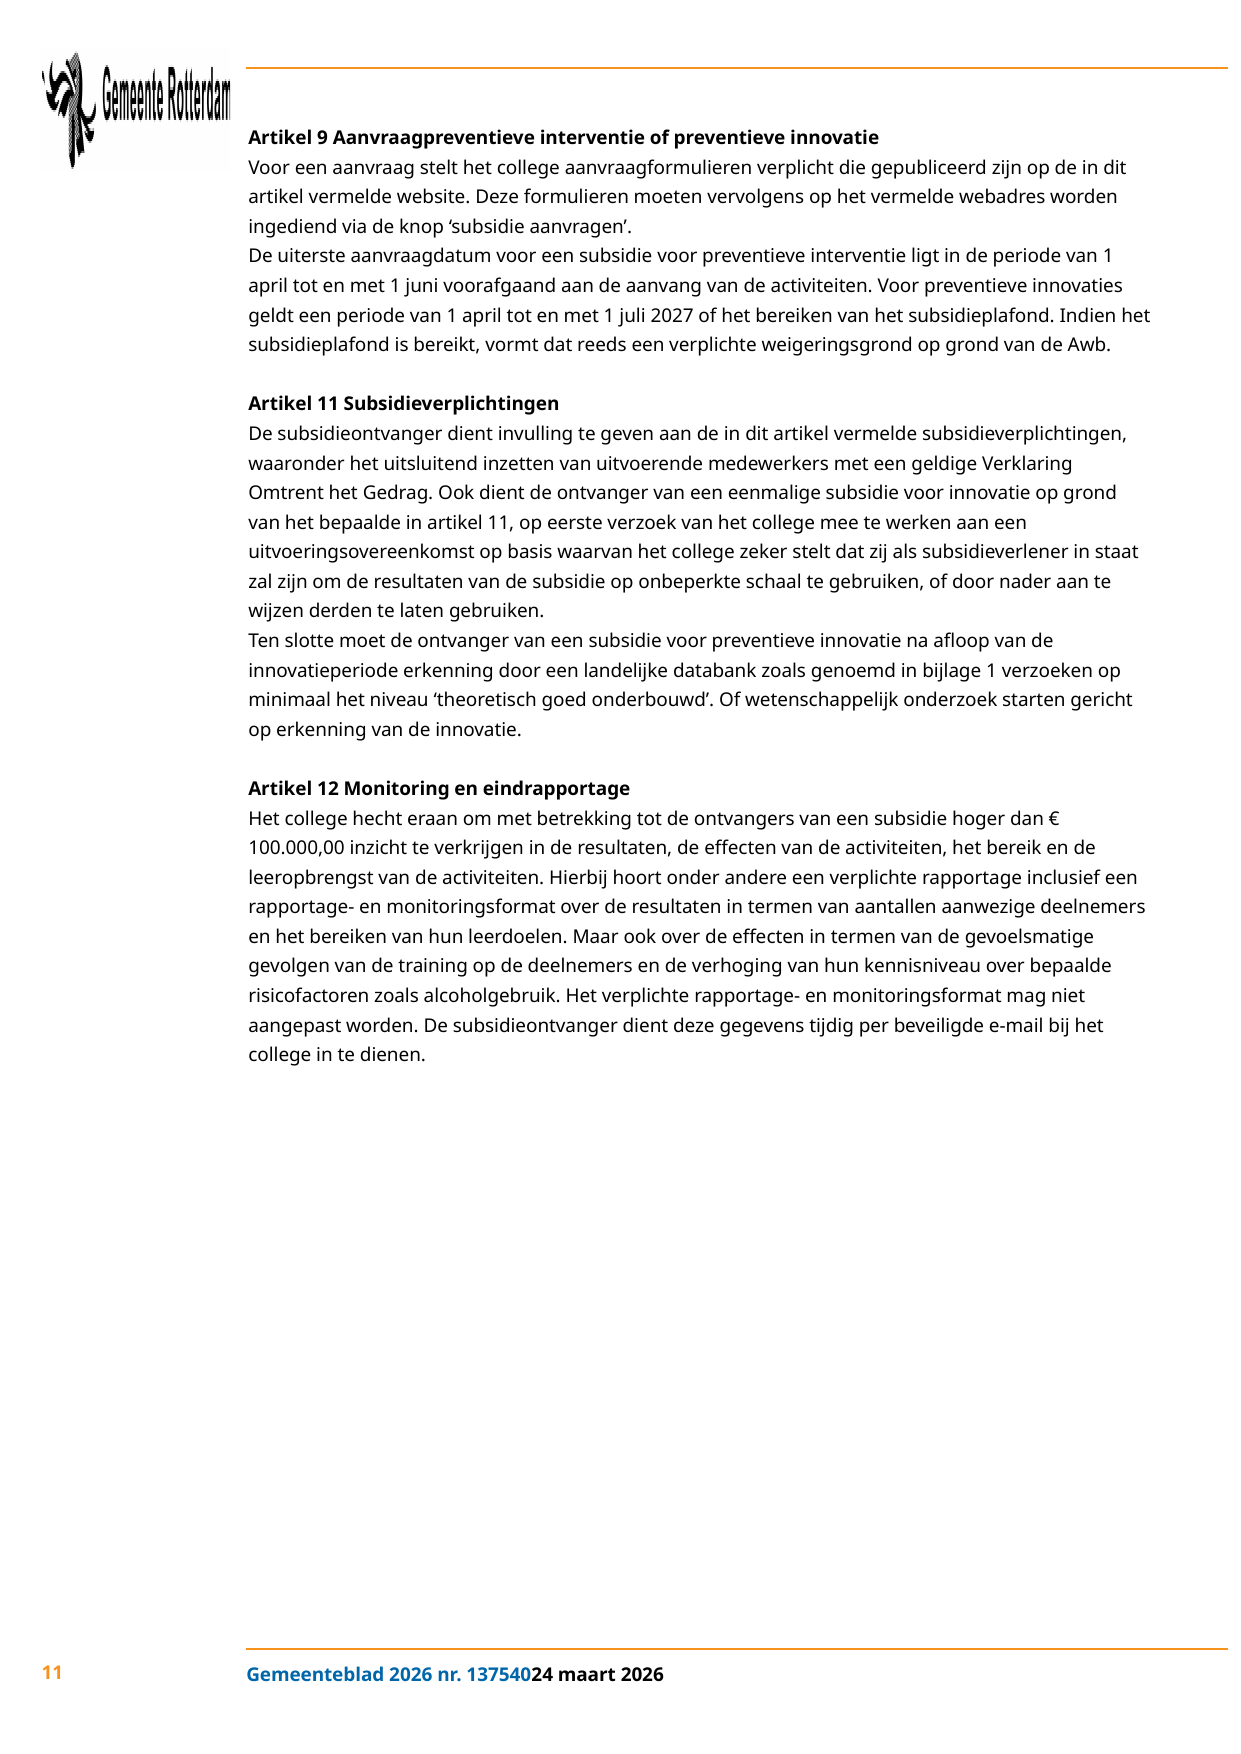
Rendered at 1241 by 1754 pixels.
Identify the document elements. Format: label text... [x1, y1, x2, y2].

text Voor een aanvraag stelt het college aanvraagformulieren verplicht die gepubliceerd zijn op de in dit artikel vermelde website. Deze formulieren moeten vervolgens op het vermelde webadres worden ingediend via de knop ‘subsidie aanvragen’. [248, 154, 1152, 239]
text De uiterste aanvraagdatum voor een subsidie voor preventieve interventie ligt in de periode van 1 april tot en met 1 juni voorafgaand aan de aanvang van de activiteiten. Voor preventieve innovaties geldt een periode van 1 april tot en met 1 juli 2027 of het bereiken van het subsidieplafond. Indien het subsidieplafond is bereikt, vormt dat reeds een verplichte weigeringsgrond op grond van de Awb. [248, 243, 1152, 357]
text Artikel 11 Subsidieverplichtingen [248, 391, 1152, 416]
text Ten slotte moet de ontvanger van een subsidie voor preventieve innovatie na afloop van de innovatieperiode erkenning door een landelijke databank zoals genoemd in bijlage 1 verzoeken op minimaal het niveau ‘theoretisch goed onderbouwd’. Of wetenschappelijk onderzoek starten gericht op erkenning van de innovatie. [248, 627, 1152, 742]
picture [41, 47, 231, 172]
text De subsidieontvanger dient invulling te geven aan de in dit artikel vermelde subsidieverplichtingen, waaronder het uitsluitend inzetten van uitvoerende medewerkers met een geldige Verklaring Omtrent het Gedrag. Ook dient de ontvanger van een eenmalige subsidie voor innovatie op grond van het bepaalde in artikel 11, op eerste verzoek van het college mee te werken aan een uitvoeringsovereenkomst op basis waarvan het college zeker stelt dat zij als subsidieverlener in staat zal zijn om de resultaten van de subsidie op onbeperkte schaal te gebruiken, of door nader aan te wijzen derden te laten gebruiken. [248, 420, 1152, 623]
text Artikel 9 Aanvraagpreventieve interventie of preventieve innovatie [248, 124, 1152, 150]
text Het college hecht eraan om met betrekking tot de ontvangers van een subsidie hoger dan € 100.000,00 inzicht te verkrijgen in de resultaten, de effecten van de activiteiten, het bereik en de leeropbrengst van de activiteiten. Hierbij hoort onder andere een verplichte rapportage inclusief een rapportage- en monitoringsformat over de resultaten in termen van aantallen aanwezige deelnemers en het bereiken van hun leerdoelen. Maar ook over de effecten in termen van de gevoelsmatige gevolgen van de training op de deelnemers en de verhoging van hun kennisniveau over bepaalde risicofactoren zoals alcoholgebruik. Het verplichte rapportage- en monitoringsformat mag niet aangepast worden. De subsidieontvanger dient deze gegevens tijdig per beveiligde e-mail bij het college in te dienen. [248, 805, 1152, 1067]
text Artikel 12 Monitoring en eindrapportage [248, 775, 1152, 801]
